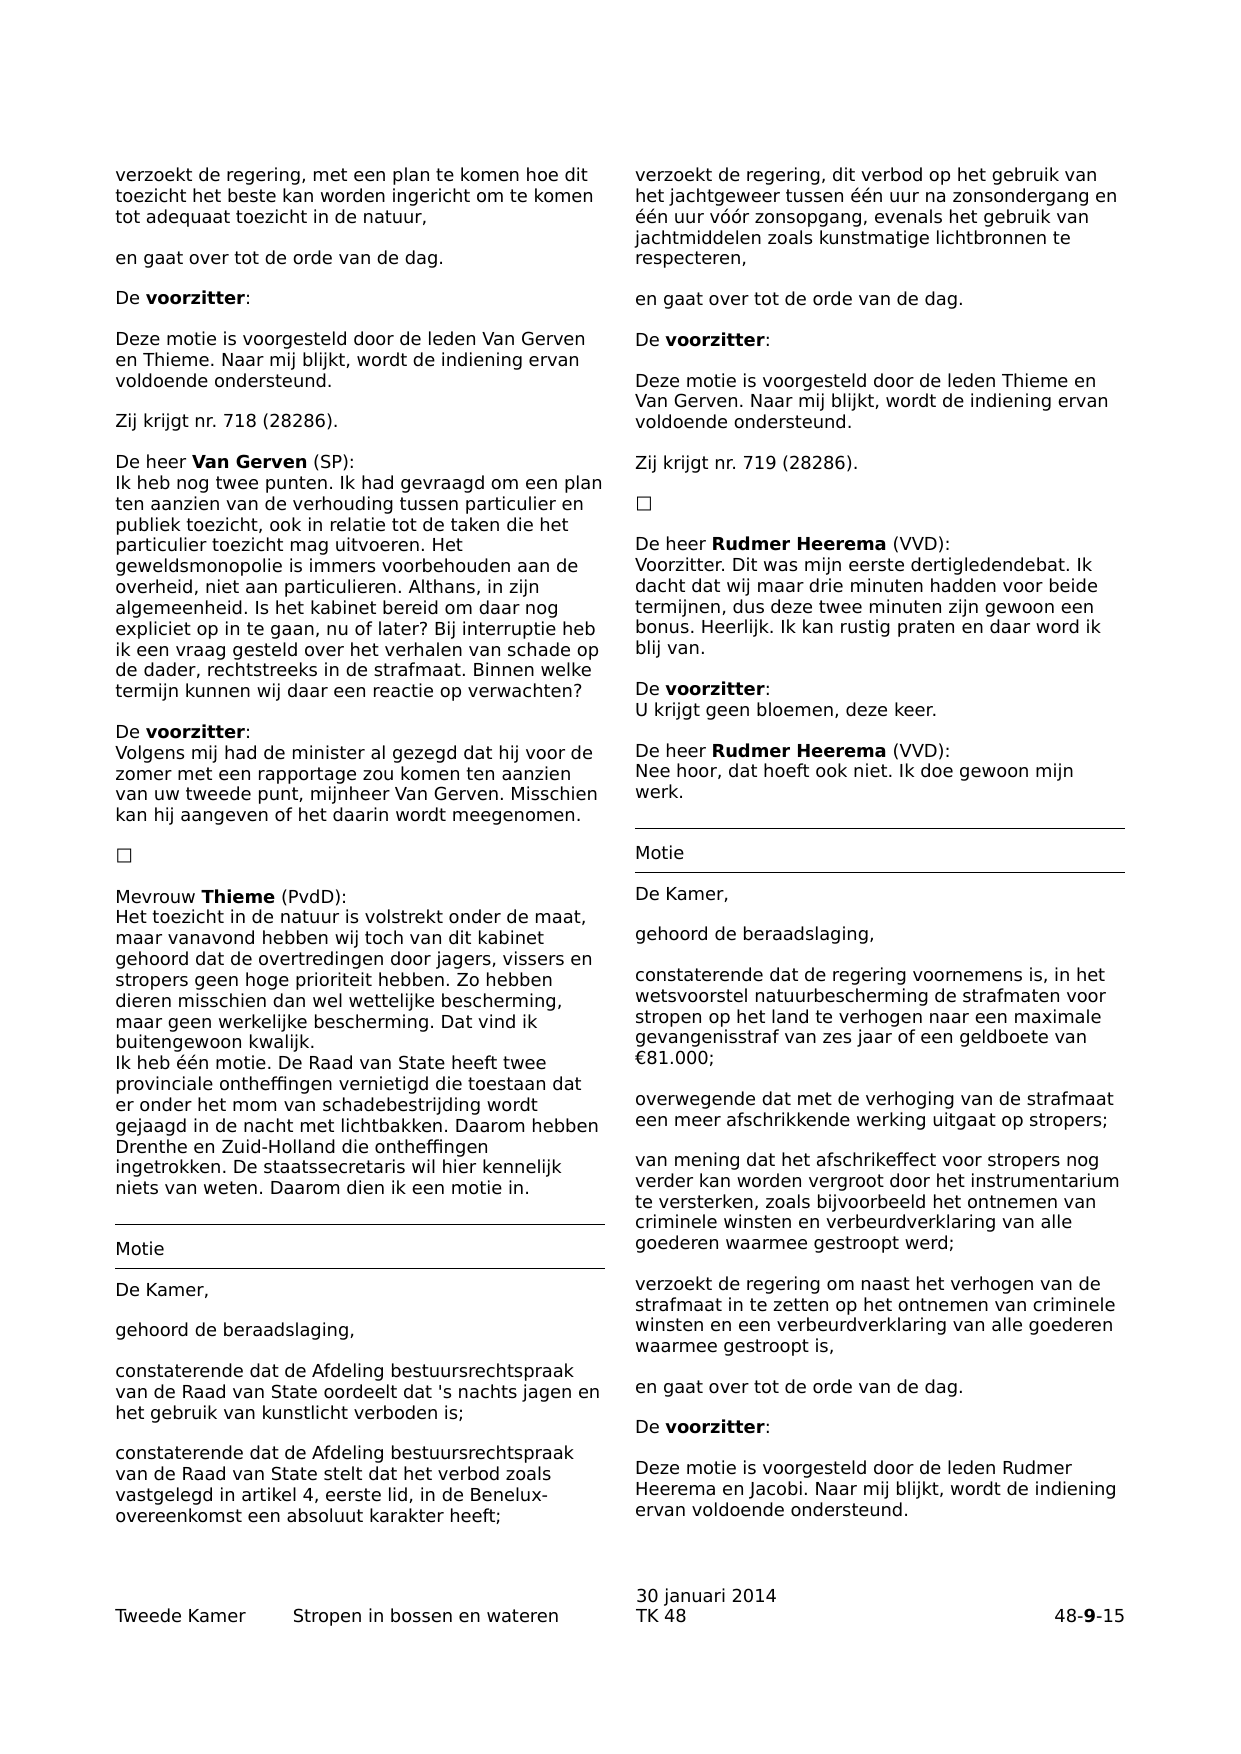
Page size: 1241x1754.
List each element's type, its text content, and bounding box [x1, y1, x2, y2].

text ⬜ [635, 493, 1125, 514]
text De heer Rudmer Heerema (VVD): [635, 741, 1125, 761]
text Deze motie is voorgesteld door de leden Thieme en Van Gerven. Naar mij blijkt, wordt de indiening ervan voldoende ondersteund. [635, 370, 1125, 433]
text constaterende dat de regering voornemens is, in het wetsvoorstel natuurbescherming de strafmaten voor stropen op het land te verhogen naar een maximale gevangenisstraf van zes jaar of een geldboete van €81.000; [635, 965, 1125, 1069]
text gehoord de beraadslaging, [635, 924, 1125, 945]
text De voorzitter: [635, 1417, 1125, 1438]
text Motie [635, 843, 1125, 863]
text U krijgt geen bloemen, deze keer. [635, 700, 1125, 721]
text verzoekt de regering, met een plan te komen hoe dit toezicht het beste kan worden ingericht om te komen tot adequaat toezicht in de natuur, [115, 165, 605, 227]
text Voorzitter. Dit was mijn eerste dertigledendebat. Ik dacht dat wij maar drie minuten hadden voor beide termijnen, dus deze twee minuten zijn gewoon een bonus. Heerlijk. Ik kan rustig praten en daar word ik blij van. [635, 555, 1125, 659]
text gehoord de beraadslaging, [115, 1320, 605, 1341]
text De voorzitter: [635, 679, 1125, 700]
text en gaat over tot de orde van de dag. [115, 247, 605, 268]
text constaterende dat de Afdeling bestuursrechtspraak van de Raad van State stelt dat het verbod zoals vastgelegd in artikel 4, eerste lid, in de Benelux-overeenkomst een absoluut karakter heeft; [115, 1443, 605, 1526]
text De voorzitter: [115, 722, 605, 742]
text Volgens mij had de minister al gezegd dat hij voor de zomer met een rapportage zou komen ten aanzien van uw tweede punt, mijnheer Van Gerven. Misschien kan hij aangeven of het daarin wordt meegenomen. [115, 742, 605, 826]
text Motie [115, 1239, 605, 1259]
text Ik heb één motie. De Raad van State heeft twee provinciale ontheffingen vernietigd die toestaan dat er onder het mom van schadebestrijding wordt gejaagd in de nacht met lichtbakken. Daarom hebben Drenthe en Zuid-Holland die ontheffingen ingetrokken. De staatssecretaris wil hier kennelijk niets van weten. Daarom dien ik een motie in. [115, 1053, 605, 1199]
text De heer Rudmer Heerema (VVD): [635, 534, 1125, 555]
text overwegende dat met de verhoging van de strafmaat een meer afschrikkende werking uitgaat op stropers; [635, 1089, 1125, 1130]
text Deze motie is voorgesteld door de leden Van Gerven en Thieme. Naar mij blijkt, wordt de indiening ervan voldoende ondersteund. [115, 329, 605, 391]
text verzoekt de regering om naast het verhogen van de strafmaat in te zetten op het ontnemen van criminele winsten en een verbeurdverklaring van alle goederen waarmee gestroopt is, [635, 1274, 1125, 1357]
text en gaat over tot de orde van de dag. [635, 1377, 1125, 1397]
text De voorzitter: [635, 330, 1125, 350]
text constaterende dat de Afdeling bestuursrechtspraak van de Raad van State oordeelt dat 's nachts jagen en het gebruik van kunstlicht verboden is; [115, 1361, 605, 1423]
text De heer Van Gerven (SP): [115, 452, 605, 473]
text Het toezicht in de natuur is volstrekt onder de maat, maar vanavond hebben wij toch van dit kabinet gehoord dat de overtredingen door jagers, vissers en stropers geen hoge prioriteit hebben. Zo hebben dieren misschien dan wel wettelijke bescherming, maar geen werkelijke bescherming. Dat vind ik buitengewoon kwalijk. [115, 907, 605, 1053]
text De Kamer, [635, 883, 1125, 904]
text en gaat over tot de orde van de dag. [635, 289, 1125, 310]
text ⬜ [115, 846, 605, 867]
text Mevrouw Thieme (PvdD): [115, 887, 605, 907]
text Deze motie is voorgesteld door de leden Rudmer Heerema en Jacobi. Naar mij blijkt, wordt de indiening ervan voldoende ondersteund. [635, 1458, 1125, 1520]
text De Kamer, [115, 1279, 605, 1300]
text Zij krijgt nr. 718 (28286). [115, 411, 605, 432]
text verzoekt de regering, dit verbod op het gebruik van het jachtgeweer tussen één uur na zonsondergang en één uur vóór zonsopgang, evenals het gebruik van jachtmiddelen zoals kunstmatige lichtbronnen te respecteren, [635, 165, 1125, 269]
text Nee hoor, dat hoeft ook niet. Ik doe gewoon mijn werk. [635, 761, 1125, 803]
text van mening dat het afschrikeffect voor stropers nog verder kan worden vergroot door het instrumentarium te versterken, zoals bijvoorbeeld het ontnemen van criminele winsten en verbeurdverklaring van alle goederen waarmee gestroopt werd; [635, 1150, 1125, 1254]
text Zij krijgt nr. 719 (28286). [635, 453, 1125, 473]
text De voorzitter: [115, 288, 605, 309]
text Ik heb nog twee punten. Ik had gevraagd om een plan ten aanzien van de verhouding tussen particulier en publiek toezicht, ook in relatie tot de taken die het particulier toezicht mag uitvoeren. Het geweldsmonopolie is immers voorbehouden aan de overheid, niet aan particulieren. Althans, in zijn algemeenheid. Is het kabinet bereid om daar nog expliciet op in te gaan, nu of later? Bij interruptie heb ik een vraag gesteld over het verhalen van schade op de dader, rechtstreeks in de strafmaat. Binnen welke termijn kunnen wij daar een reactie op verwachten? [115, 473, 605, 702]
